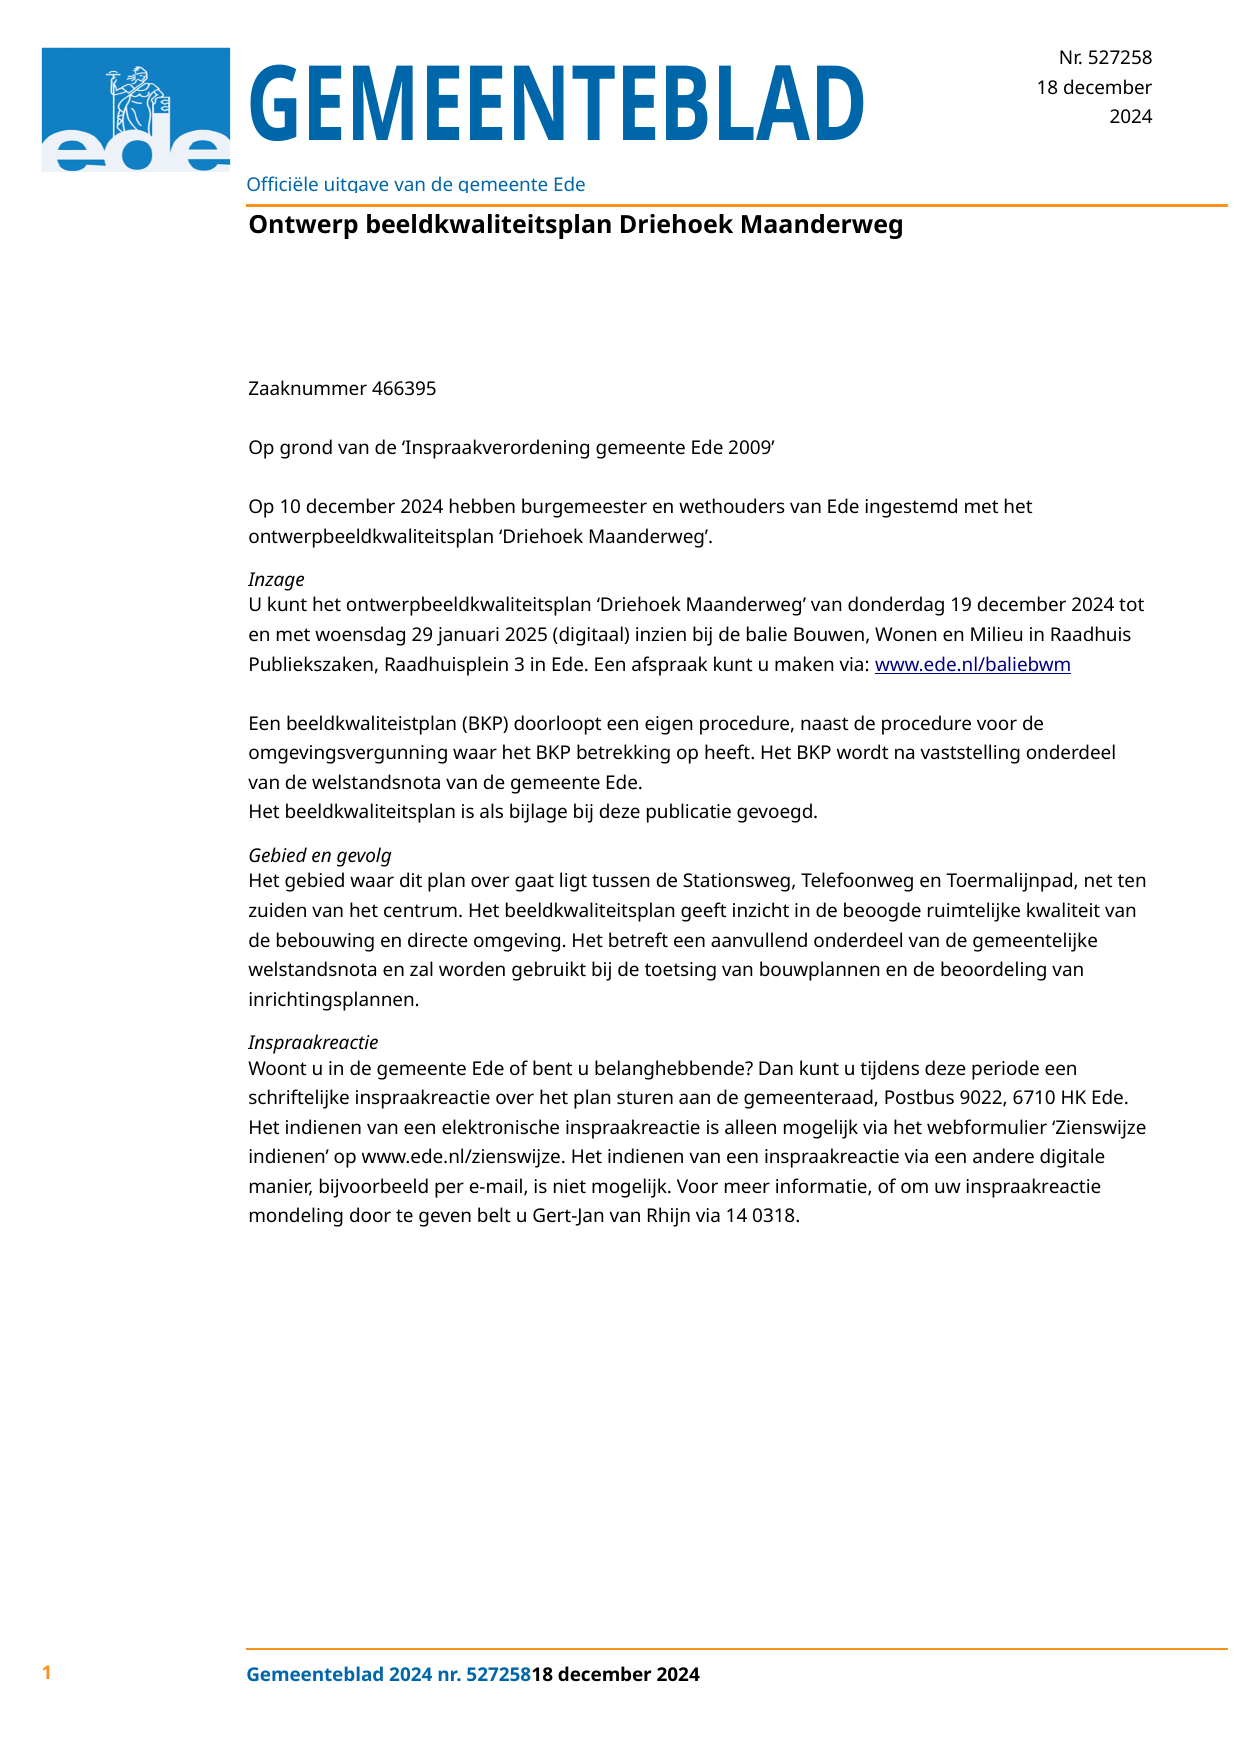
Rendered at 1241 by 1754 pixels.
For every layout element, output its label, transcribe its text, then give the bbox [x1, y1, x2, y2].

text Op grond van de ‘Inspraakverordening gemeente Ede 2009’ [248, 434, 1152, 460]
text Woont u in de gemeente Ede of bent u belanghebbende? Dan kunt u tijdens deze periode een schriftelijke inspraakreactie over het plan sturen aan de gemeenteraad, Postbus 9022, 6710 HK Ede. Het indienen van een elektronische inspraakreactie is alleen mogelijk via het webformulier ‘Zienswijze indienen’ op www.ede.nl/zienswijze. Het indienen van een inspraakreactie via een andere digitale manier, bijvoorbeeld per e-mail, is niet mogelijk. Voor meer informatie, of om uw inspraakreactie mondeling door te geven belt u Gert-Jan van Rhijn via 14 0318. [248, 1055, 1152, 1228]
text Inzage [248, 566, 1152, 592]
text Ontwerp beeldkwaliteitsplan Driehoek Maanderweg [248, 207, 1152, 241]
text Inspraakreactie [248, 1029, 1152, 1055]
text Zaaknummer 466395 [248, 375, 1152, 401]
text U kunt het ontwerpbeeldkwaliteitsplan ‘Driehoek Maanderweg’ van donderdag 19 december 2024 tot en met woensdag 29 januari 2025 (digitaal) inzien bij de balie Bouwen, Wonen en Milieu in Raadhuis Publiekszaken, Raadhuisplein 3 in Ede. Een afspraak kunt u maken via: www.ede.nl/baliebwm [248, 592, 1152, 677]
picture [41, 47, 231, 172]
text Gebied en gevolg [248, 842, 1152, 868]
text Een beeldkwaliteistplan (BKP) doorloopt een eigen procedure, naast de procedure voor de omgevingsvergunning waar het BKP betrekking op heeft. Het BKP wordt na vaststelling onderdeel van de welstandsnota van de gemeente Ede. [248, 710, 1152, 795]
text Het beeldkwaliteitsplan is als bijlage bij deze publicatie gevoegd. [248, 799, 1152, 824]
text Het gebied waar dit plan over gaat ligt tussen de Stationsweg, Telefoonweg en Toermalijnpad, net ten zuiden van het centrum. Het beeldkwaliteitsplan geeft inzicht in de beoogde ruimtelijke kwaliteit van de bebouwing en directe omgeving. Het betreft een aanvullend onderdeel van de gemeentelijke welstandsnota en zal worden gebruikt bij de toetsing van bouwplannen en de beoordeling van inrichtingsplannen. [248, 868, 1152, 1012]
text Op 10 december 2024 hebben burgemeester en wethouders van Ede ingestemd met het ontwerpbeeldkwaliteitsplan ‘Driehoek Maanderweg’. [248, 493, 1152, 548]
